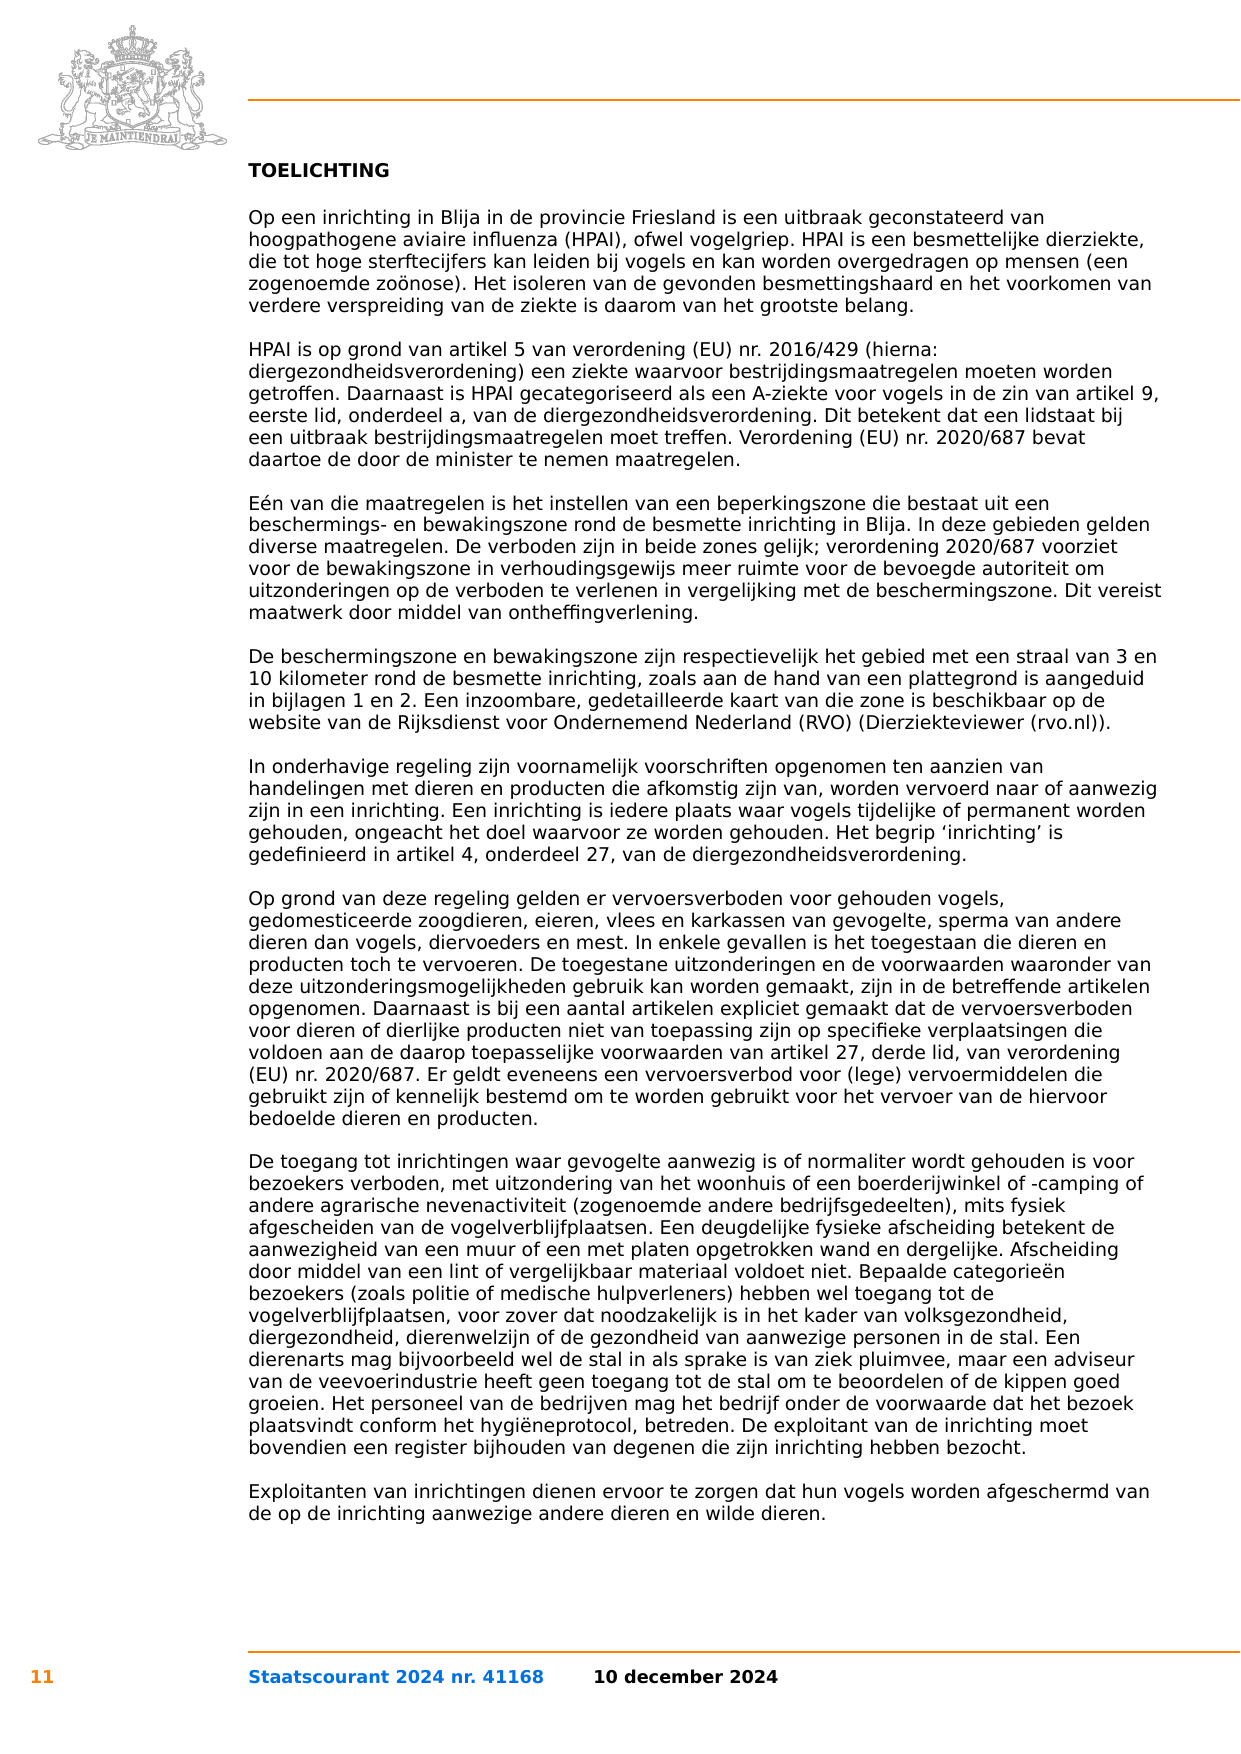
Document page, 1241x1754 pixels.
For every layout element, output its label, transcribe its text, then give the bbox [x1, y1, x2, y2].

text In onderhavige regeling zijn voornamelijk voorschriften opgenomen ten aanzien van handelingen met dieren en producten die afkomstig zijn van, worden vervoerd naar of aanwezig zijn in een inrichting. Een inrichting is iedere plaats waar vogels tijdelijke of permanent worden gehouden, ongeacht het doel waarvoor ze worden gehouden. Het begrip ‘inrichting’ is gedefinieerd in artikel 4, onderdeel 27, van de diergezondheidsverordening. [248, 756, 1163, 866]
text HPAI is op grond van artikel 5 van verordening (EU) nr. 2016/429 (hierna: diergezondheidsverordening) een ziekte waarvoor bestrijdingsmaatregelen moeten worden getroffen. Daarnaast is HPAI gecategoriseerd als een A-ziekte voor vogels in de zin van artikel 9, eerste lid, onderdeel a, van de diergezondheidsverordening. Dit betekent dat een lidstaat bij een uitbraak bestrijdingsmaatregelen moet treffen. Verordening (EU) nr. 2020/687 bevat daartoe de door de minister te nemen maatregelen. [248, 339, 1163, 471]
picture [38, 25, 227, 150]
text Exploitanten van inrichtingen dienen ervoor te zorgen dat hun vogels worden afgeschermd van de op de inrichting aanwezige andere dieren en wilde dieren. [248, 1481, 1163, 1525]
text Op grond van deze regeling gelden er vervoersverboden voor gehouden vogels, gedomesticeerde zoogdieren, eieren, vlees en karkassen van gevogelte, sperma van andere dieren dan vogels, diervoeders en mest. In enkele gevallen is het toegestaan die dieren en producten toch te vervoeren. De toegestane uitzonderingen en de voorwaarden waaronder van deze uitzonderingsmogelijkheden gebruik kan worden gemaakt, zijn in de betreffende artikelen opgenomen. Daarnaast is bij een aantal artikelen expliciet gemaakt dat de vervoersverboden voor dieren of dierlijke producten niet van toepassing zijn op specifieke verplaatsingen die voldoen aan de daarop toepasselijke voorwaarden van artikel 27, derde lid, van verordening (EU) nr. 2020/687. Er geldt eveneens een vervoersverbod voor (lege) vervoermiddelen die gebruikt zijn of kennelijk bestemd om te worden gebruikt voor het vervoer van de hiervoor bedoelde dieren en producten. [248, 888, 1163, 1129]
text Op een inrichting in Blija in de provincie Friesland is een uitbraak geconstateerd van hoogpathogene aviaire influenza (HPAI), ofwel vogelgriep. HPAI is een besmettelijke dierziekte, die tot hoge sterftecijfers kan leiden bij vogels en kan worden overgedragen op mensen (een zogenoemde zoönose). Het isoleren van de gevonden besmettingshaard en het voorkomen van verdere verspreiding van de ziekte is daarom van het grootste belang. [248, 207, 1163, 317]
subtitle TOELICHTING [248, 160, 1163, 182]
text Eén van die maatregelen is het instellen van een beperkingszone die bestaat uit een beschermings- en bewakingszone rond de besmette inrichting in Blija. In deze gebieden gelden diverse maatregelen. De verboden zijn in beide zones gelijk; verordening 2020/687 voorziet voor de bewakingszone in verhoudingsgewijs meer ruimte voor de bevoegde autoriteit om uitzonderingen op de verboden te verlenen in vergelijking met de beschermingszone. Dit vereist maatwerk door middel van ontheffingverlening. [248, 492, 1163, 624]
text De toegang tot inrichtingen waar gevogelte aanwezig is of normaliter wordt gehouden is voor bezoekers verboden, met uitzondering van het woonhuis of een boerderijwinkel of -camping of andere agrarische nevenactiviteit (zogenoemde andere bedrijfsgedeelten), mits fysiek afgescheiden van de vogelverblijfplaatsen. Een deugdelijke fysieke afscheiding betekent de aanwezigheid van een muur of een met platen opgetrokken wand en dergelijke. Afscheiding door middel van een lint of vergelijkbaar materiaal voldoet niet. Bepaalde categorieën bezoekers (zoals politie of medische hulpverleners) hebben wel toegang tot de vogelverblijfplaatsen, voor zover dat noodzakelijk is in het kader van volksgezondheid, diergezondheid, dierenwelzijn of de gezondheid van aanwezige personen in de stal. Een dierenarts mag bijvoorbeeld wel de stal in als sprake is van ziek pluimvee, maar een adviseur van de veevoerindustrie heeft geen toegang tot de stal om te beoordelen of de kippen goed groeien. Het personeel van de bedrijven mag het bedrijf onder de voorwaarde dat het bezoek plaatsvindt conform het hygiëneprotocol, betreden. De exploitant van de inrichting moet bovendien een register bijhouden van degenen die zijn inrichting hebben bezocht. [248, 1151, 1163, 1459]
text De beschermingszone en bewakingszone zijn respectievelijk het gebied met een straal van 3 en 10 kilometer rond de besmette inrichting, zoals aan de hand van een plattegrond is aangeduid in bijlagen 1 en 2. Een inzoombare, gedetailleerde kaart van die zone is beschikbaar op de website van de Rijksdienst voor Ondernemend Nederland (RVO) (Dierziekteviewer (rvo.nl)). [248, 646, 1163, 734]
